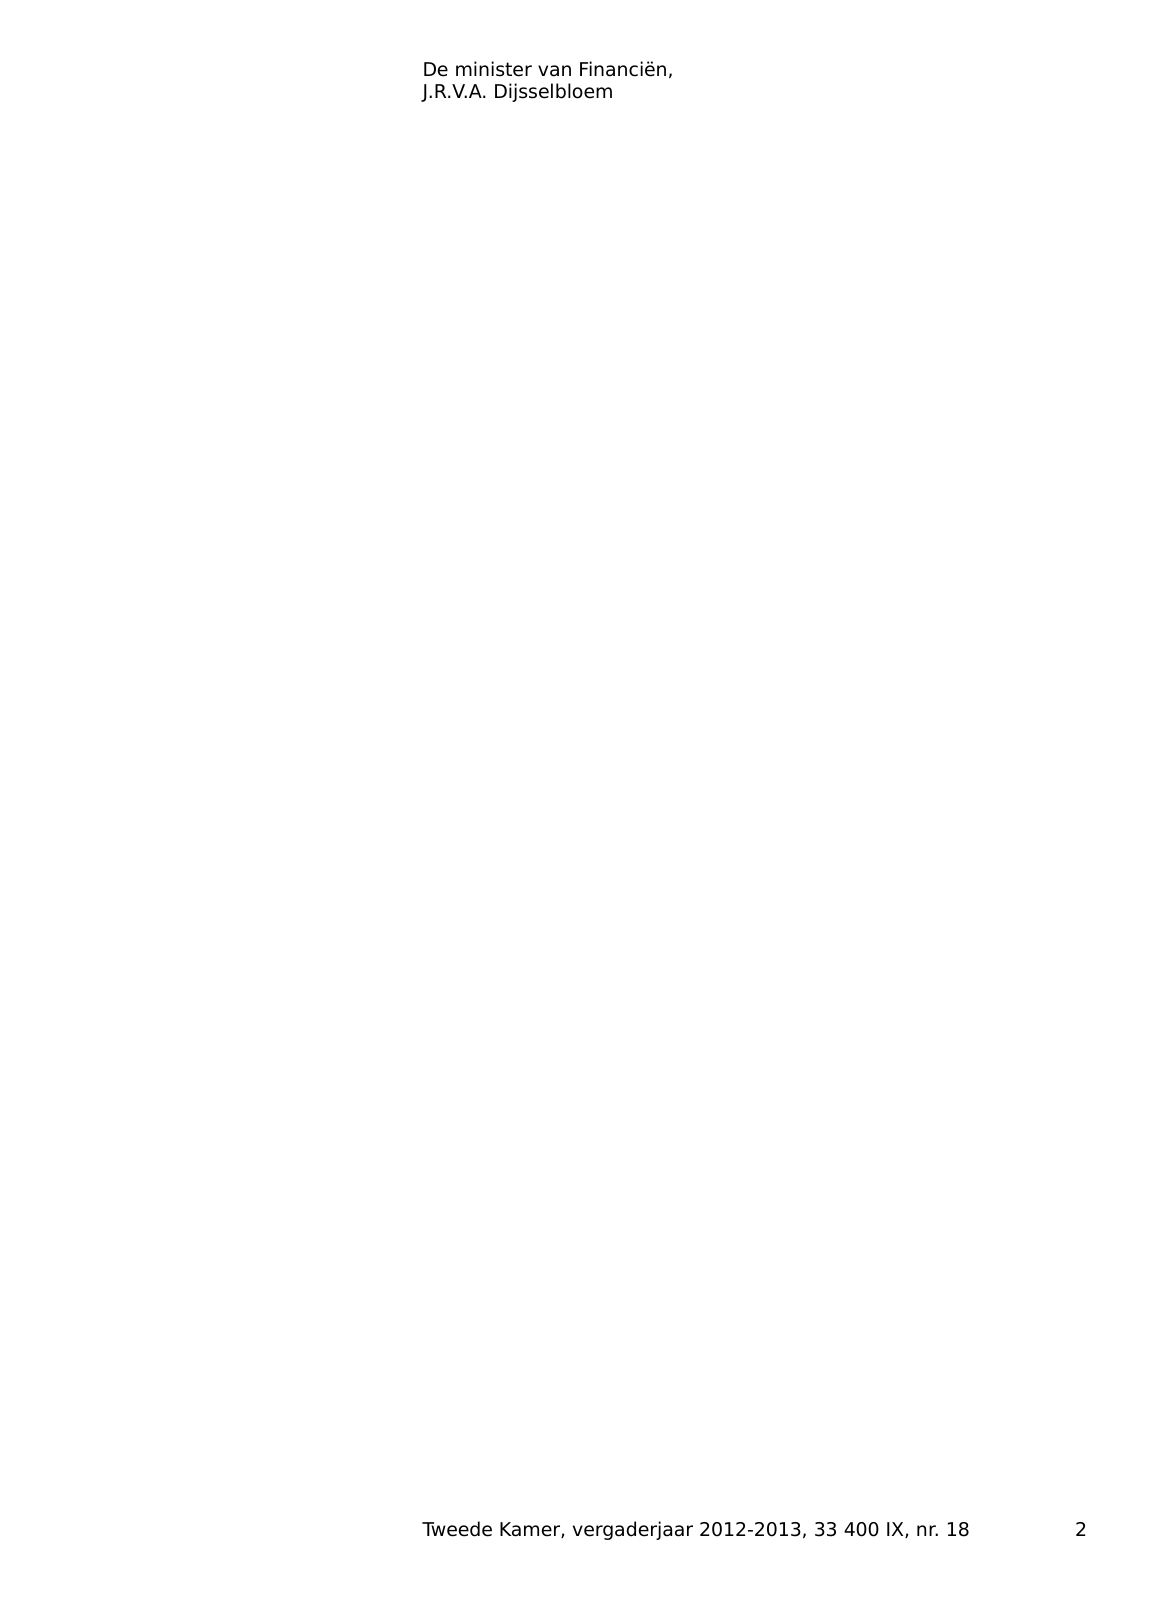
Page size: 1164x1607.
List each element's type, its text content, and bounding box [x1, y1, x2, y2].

text De minister van Financiën, J.R.V.A. Dijsselbloem [422, 59, 1087, 103]
